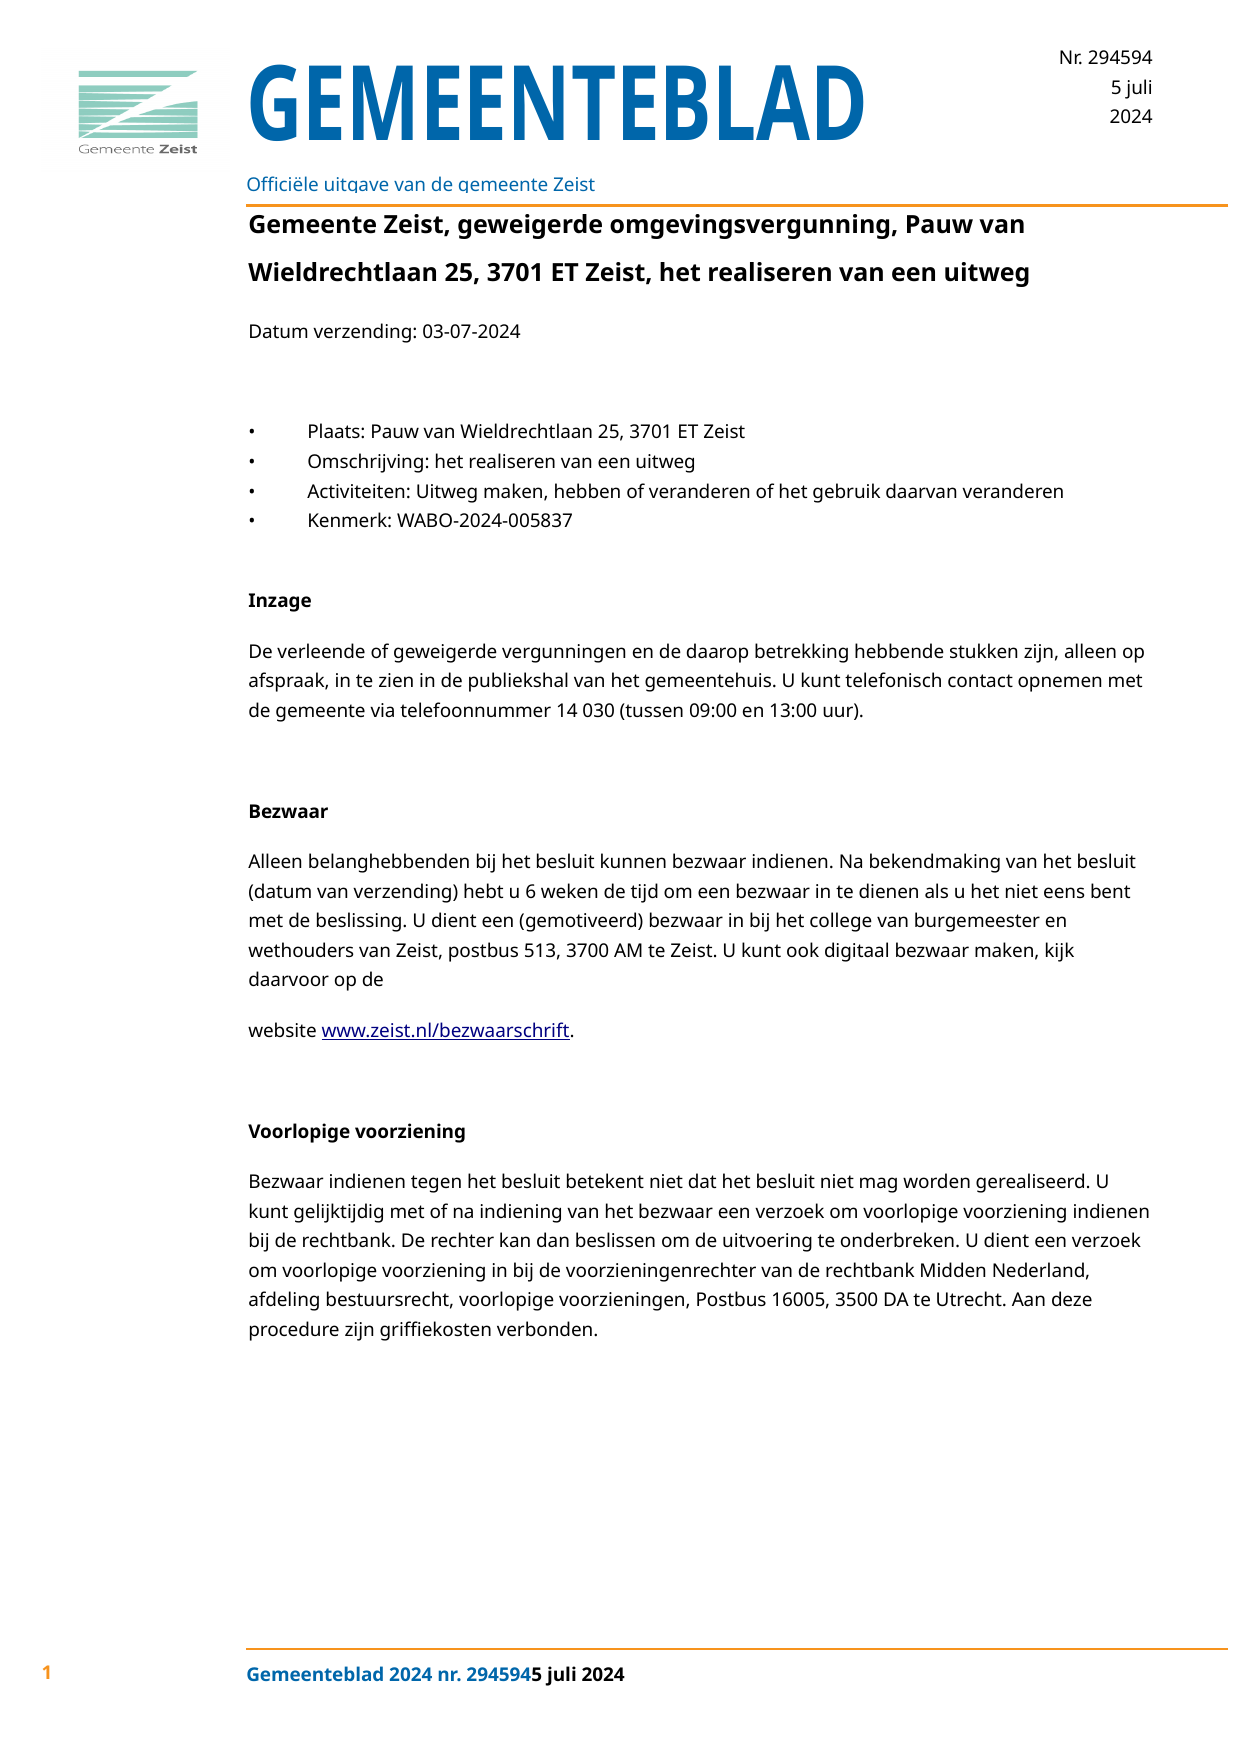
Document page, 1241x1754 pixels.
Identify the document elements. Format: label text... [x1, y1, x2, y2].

text De verleende of geweigerde vergunningen en de daarop betrekking hebbende stukken zijn, alleen op afspraak, in te zien in de publiekshal van het gemeentehuis. U kunt telefonisch contact opnemen met de gemeente via telefoonnummer 14 030 (tussen 09:00 en 13:00 uur). [248, 638, 1152, 723]
list Activiteiten: Uitweg maken, hebben of veranderen of het gebruik daarvan veranderen [248, 478, 1152, 504]
list Kenmerk: WABO-2024-005837 [248, 507, 1152, 533]
text Bezwaar [248, 798, 1152, 824]
picture [41, 47, 231, 172]
text Datum verzending: 03-07-2024 [248, 318, 1152, 344]
list Plaats: Pauw van Wieldrechtlaan 25, 3701 ET Zeist [248, 419, 1152, 444]
list Omschrijving: het realiseren van een uitweg [248, 448, 1152, 474]
text Voorlopige voorziening [248, 1118, 1152, 1144]
text Bezwaar indienen tegen het besluit betekent niet dat het besluit niet mag worden gerealiseerd. U kunt gelijktijdig met of na indiening van het bezwaar een verzoek om voorlopige voorziening indienen bij de rechtbank. De rechter kan dan beslissen om de uitvoering te onderbreken. U dient een verzoek om voorlopige voorziening in bij de voorzieningenrechter van de rechtbank Midden Nederland, afdeling bestuursrecht, voorlopige voorzieningen, Postbus 16005, 3500 DA te Utrecht. Aan deze procedure zijn griffiekosten verbonden. [248, 1168, 1152, 1342]
text website www.zeist.nl/bezwaarschrift. [248, 1017, 1152, 1043]
text Inzage [248, 587, 1152, 613]
text Gemeente Zeist, geweigerde omgevingsvergunning, Pauw van Wieldrechtlaan 25, 3701 ET Zeist, het realiseren van een uitweg [248, 207, 1152, 288]
text Alleen belanghebbenden bij het besluit kunnen bezwaar indienen. Na bekendmaking van het besluit (datum van verzending) hebt u 6 weken de tijd om een bezwaar in te dienen als u het niet eens bent met de beslissing. U dient een (gemotiveerd) bezwaar in bij het college van burgemeester en wethouders van Zeist, postbus 513, 3700 AM te Zeist. U kunt ook digitaal bezwaar maken, kijk daarvoor op de [248, 848, 1152, 992]
